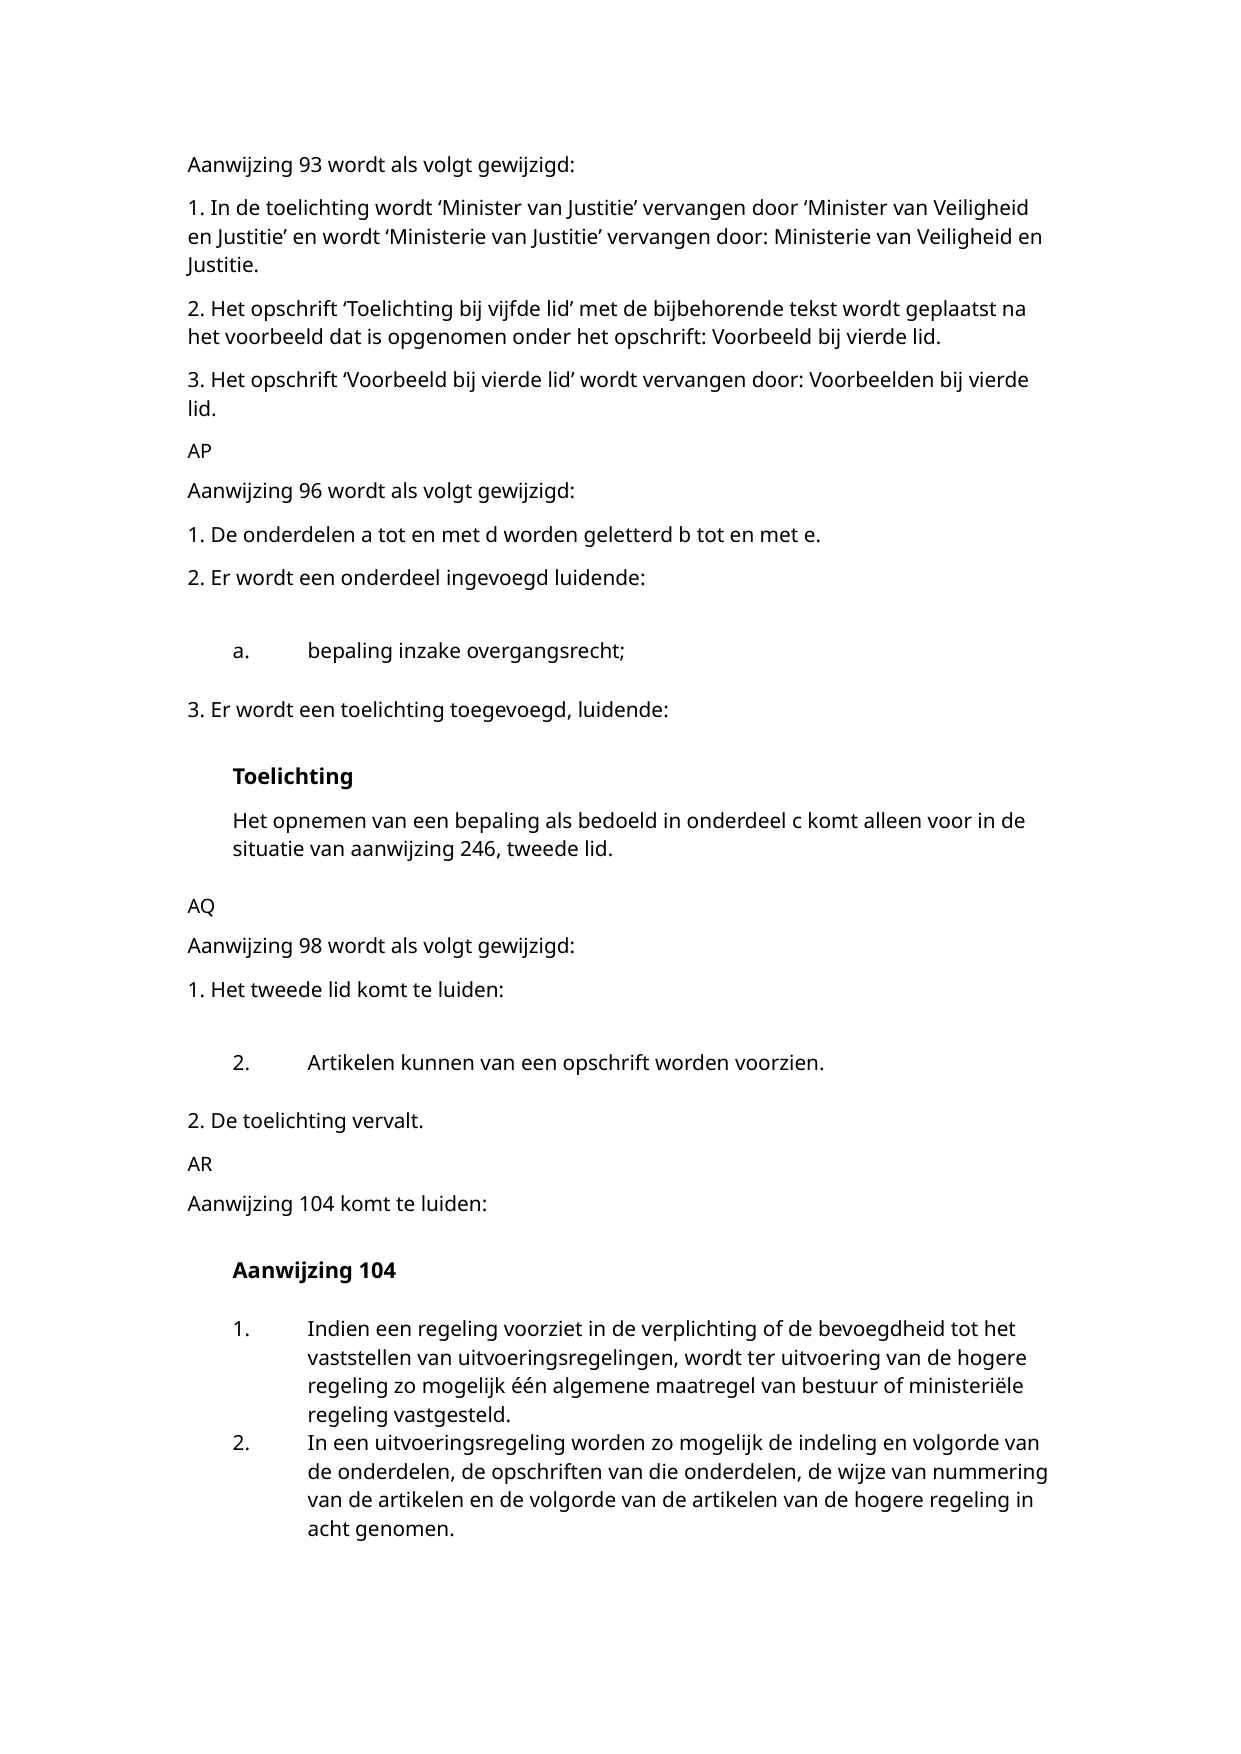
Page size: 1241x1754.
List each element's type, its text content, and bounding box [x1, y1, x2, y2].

subtitle Aanwijzing 104 [232, 1255, 1053, 1284]
text Het opnemen van een bepaling als bedoeld in onderdeel c komt alleen voor in de situatie van aanwijzing 246, tweede lid. [232, 806, 1053, 863]
text AP [187, 437, 1053, 464]
list bepaling inzake overgangsrecht; [232, 637, 1053, 665]
text 2. Er wordt een onderdeel ingevoegd luidende: [187, 563, 1053, 592]
text 1. Het tweede lid komt te luiden: [187, 975, 1053, 1003]
text 1. De onderdelen a tot en met d worden geletterd b tot en met e. [187, 520, 1053, 548]
list Artikelen kunnen van een opschrift worden voorzien. [232, 1048, 1053, 1077]
text 2. De toelichting vervalt. [187, 1107, 1053, 1135]
text 1. In de toelichting wordt ‘Minister van Justitie’ vervangen door ‘Minister van Veiligheid en Justitie’ en wordt ‘Ministerie van Justitie’ vervangen door: Ministerie van Veiligheid en Justitie. [187, 193, 1053, 279]
text AR [187, 1150, 1053, 1177]
text Aanwijzing 93 wordt als volgt gewijzigd: [187, 150, 1053, 178]
list In een uitvoeringsregeling worden zo mogelijk de indeling en volgorde van de onderdelen, de opschriften van die onderdelen, de wijze van nummering van de artikelen en de volgorde van de artikelen van de hogere regeling in acht genomen. [232, 1428, 1053, 1542]
text Aanwijzing 96 wordt als volgt gewijzigd: [187, 476, 1053, 505]
text 2. Het opschrift ‘Toelichting bij vijfde lid’ met de bijbehorende tekst wordt geplaatst na het voorbeeld dat is opgenomen onder het opschrift: Voorbeeld bij vierde lid. [187, 294, 1053, 351]
text AQ [187, 893, 1053, 919]
text 3. Er wordt een toelichting toegevoegd, luidende: [187, 695, 1053, 723]
text Aanwijzing 104 komt te luiden: [187, 1189, 1053, 1217]
text Aanwijzing 98 wordt als volgt gewijzigd: [187, 931, 1053, 960]
text 3. Het opschrift ‘Voorbeeld bij vierde lid’ wordt vervangen door: Voorbeelden bij vierde lid. [187, 366, 1053, 422]
list Indien een regeling voorziet in de verplichting of de bevoegdheid tot het vaststellen van uitvoeringsregelingen, wordt ter uitvoering van de hogere regeling zo mogelijk één algemene maatregel van bestuur of ministeriële regeling vastgesteld. [232, 1314, 1053, 1428]
subtitle Toelichting [232, 761, 1053, 791]
